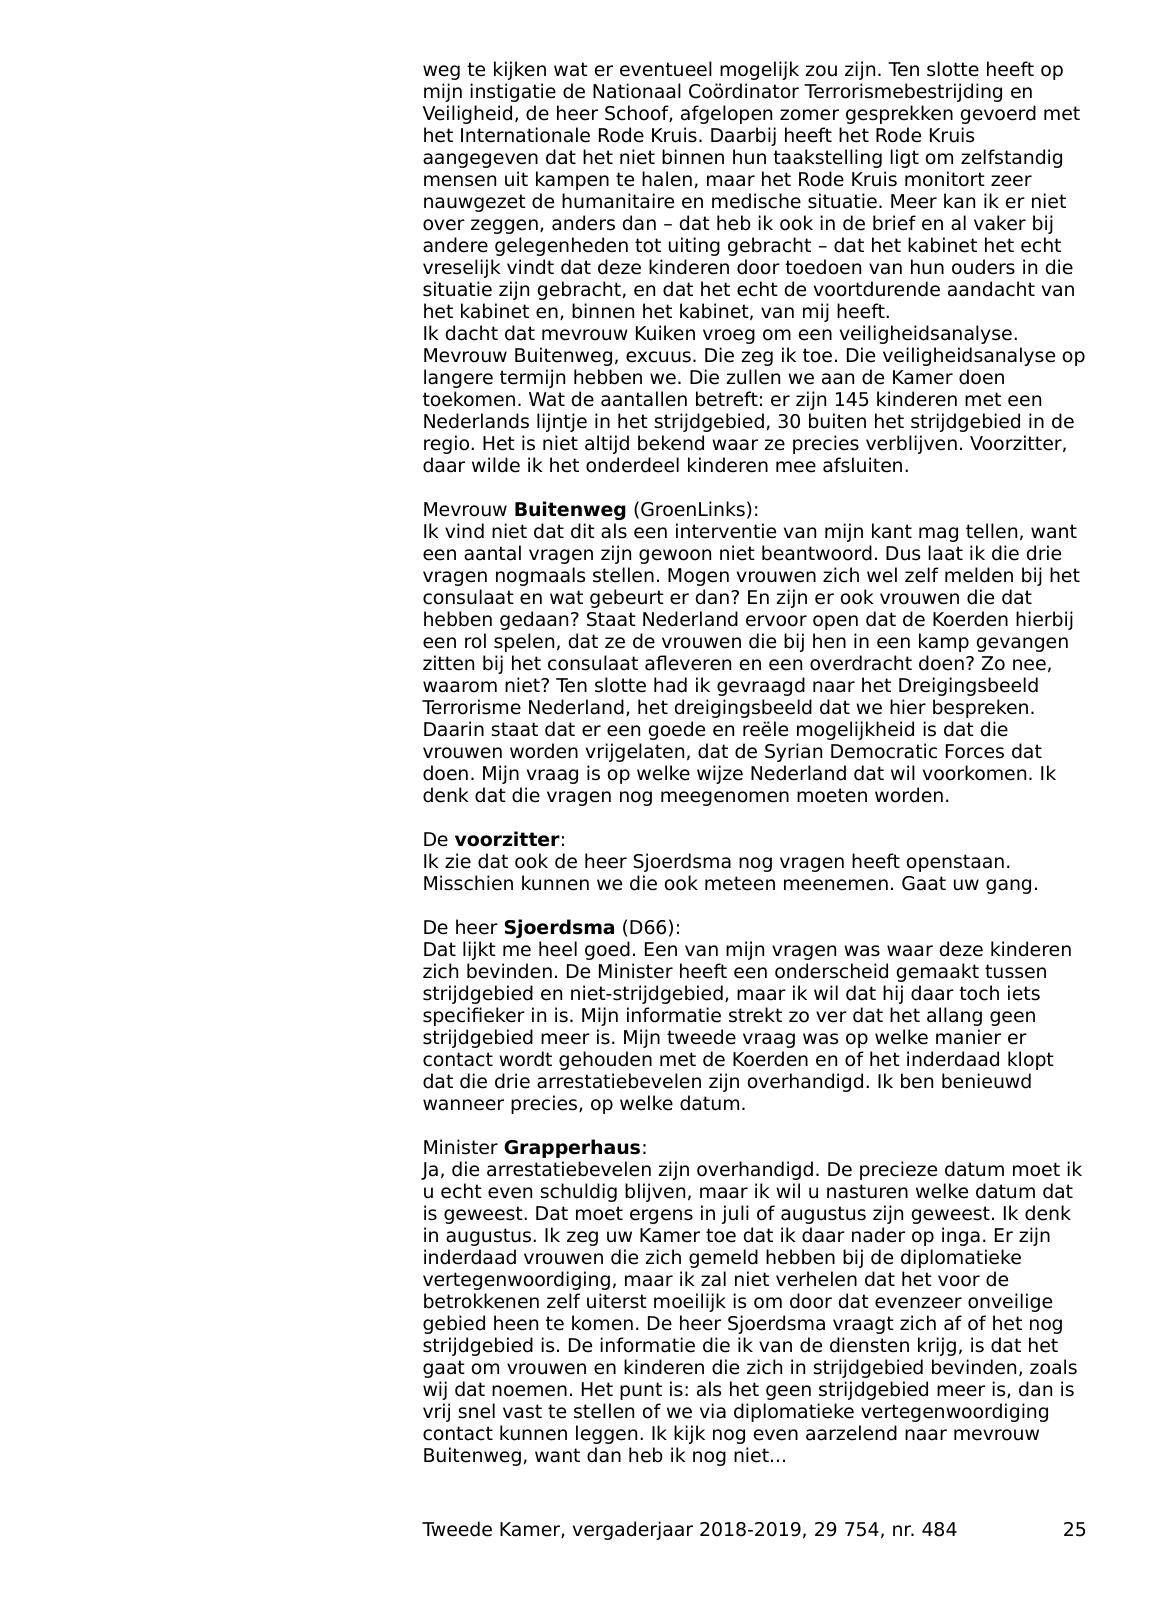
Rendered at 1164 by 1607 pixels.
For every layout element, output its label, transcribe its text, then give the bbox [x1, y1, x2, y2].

text Minister Grapperhaus: [422, 1137, 1087, 1159]
text weg te kijken wat er eventueel mogelijk zou zijn. Ten slotte heeft op mijn instigatie de Nationaal Coördinator Terrorismebestrijding en Veiligheid, de heer Schoof, afgelopen zomer gesprekken gevoerd met het Internationale Rode Kruis. Daarbij heeft het Rode Kruis aangegeven dat het niet binnen hun taakstelling ligt om zelfstandig mensen uit kampen te halen, maar het Rode Kruis monitort zeer nauwgezet de humanitaire en medische situatie. Meer kan ik er niet over zeggen, anders dan – dat heb ik ook in de brief en al vaker bij andere gelegenheden tot uiting gebracht – dat het kabinet het echt vreselijk vindt dat deze kinderen door toedoen van hun ouders in die situatie zijn gebracht, en dat het echt de voortdurende aandacht van het kabinet en, binnen het kabinet, van mij heeft. [422, 59, 1087, 323]
text Ik dacht dat mevrouw Kuiken vroeg om een veiligheidsanalyse. Mevrouw Buitenweg, excuus. Die zeg ik toe. Die veiligheidsanalyse op langere termijn hebben we. Die zullen we aan de Kamer doen toekomen. Wat de aantallen betreft: er zijn 145 kinderen met een Nederlands lijntje in het strijdgebied, 30 buiten het strijdgebied in de regio. Het is niet altijd bekend waar ze precies verblijven. Voorzitter, daar wilde ik het onderdeel kinderen mee afsluiten. [422, 323, 1087, 477]
text De heer Sjoerdsma (D66): [422, 917, 1087, 939]
text Ik zie dat ook de heer Sjoerdsma nog vragen heeft openstaan. Misschien kunnen we die ook meteen meenemen. Gaat uw gang. [422, 851, 1087, 895]
text De voorzitter: [422, 829, 1087, 851]
text Dat lijkt me heel goed. Een van mijn vragen was waar deze kinderen zich bevinden. De Minister heeft een onderscheid gemaakt tussen strijdgebied en niet-strijdgebied, maar ik wil dat hij daar toch iets specifieker in is. Mijn informatie strekt zo ver dat het allang geen strijdgebied meer is. Mijn tweede vraag was op welke manier er contact wordt gehouden met de Koerden en of het inderdaad klopt dat die drie arrestatiebevelen zijn overhandigd. Ik ben benieuwd wanneer precies, op welke datum. [422, 939, 1087, 1115]
text Mevrouw Buitenweg (GroenLinks): [422, 499, 1087, 521]
text Ja, die arrestatiebevelen zijn overhandigd. De precieze datum moet ik u echt even schuldig blijven, maar ik wil u nasturen welke datum dat is geweest. Dat moet ergens in juli of augustus zijn geweest. Ik denk in augustus. Ik zeg uw Kamer toe dat ik daar nader op inga. Er zijn inderdaad vrouwen die zich gemeld hebben bij de diplomatieke vertegenwoordiging, maar ik zal niet verhelen dat het voor de betrokkenen zelf uiterst moeilijk is om door dat evenzeer onveilige gebied heen te komen. De heer Sjoerdsma vraagt zich af of het nog strijdgebied is. De informatie die ik van de diensten krijg, is dat het gaat om vrouwen en kinderen die zich in strijdgebied bevinden, zoals wij dat noemen. Het punt is: als het geen strijdgebied meer is, dan is vrij snel vast te stellen of we via diplomatieke vertegenwoordiging contact kunnen leggen. Ik kijk nog even aarzelend naar mevrouw Buitenweg, want dan heb ik nog niet... [422, 1159, 1087, 1467]
text Ik vind niet dat dit als een interventie van mijn kant mag tellen, want een aantal vragen zijn gewoon niet beantwoord. Dus laat ik die drie vragen nogmaals stellen. Mogen vrouwen zich wel zelf melden bij het consulaat en wat gebeurt er dan? En zijn er ook vrouwen die dat hebben gedaan? Staat Nederland ervoor open dat de Koerden hierbij een rol spelen, dat ze de vrouwen die bij hen in een kamp gevangen zitten bij het consulaat afleveren en een overdracht doen? Zo nee, waarom niet? Ten slotte had ik gevraagd naar het Dreigingsbeeld Terrorisme Nederland, het dreigingsbeeld dat we hier bespreken. Daarin staat dat er een goede en reële mogelijkheid is dat die vrouwen worden vrijgelaten, dat de Syrian Democratic Forces dat doen. Mijn vraag is op welke wijze Nederland dat wil voorkomen. Ik denk dat die vragen nog meegenomen moeten worden. [422, 521, 1087, 807]
